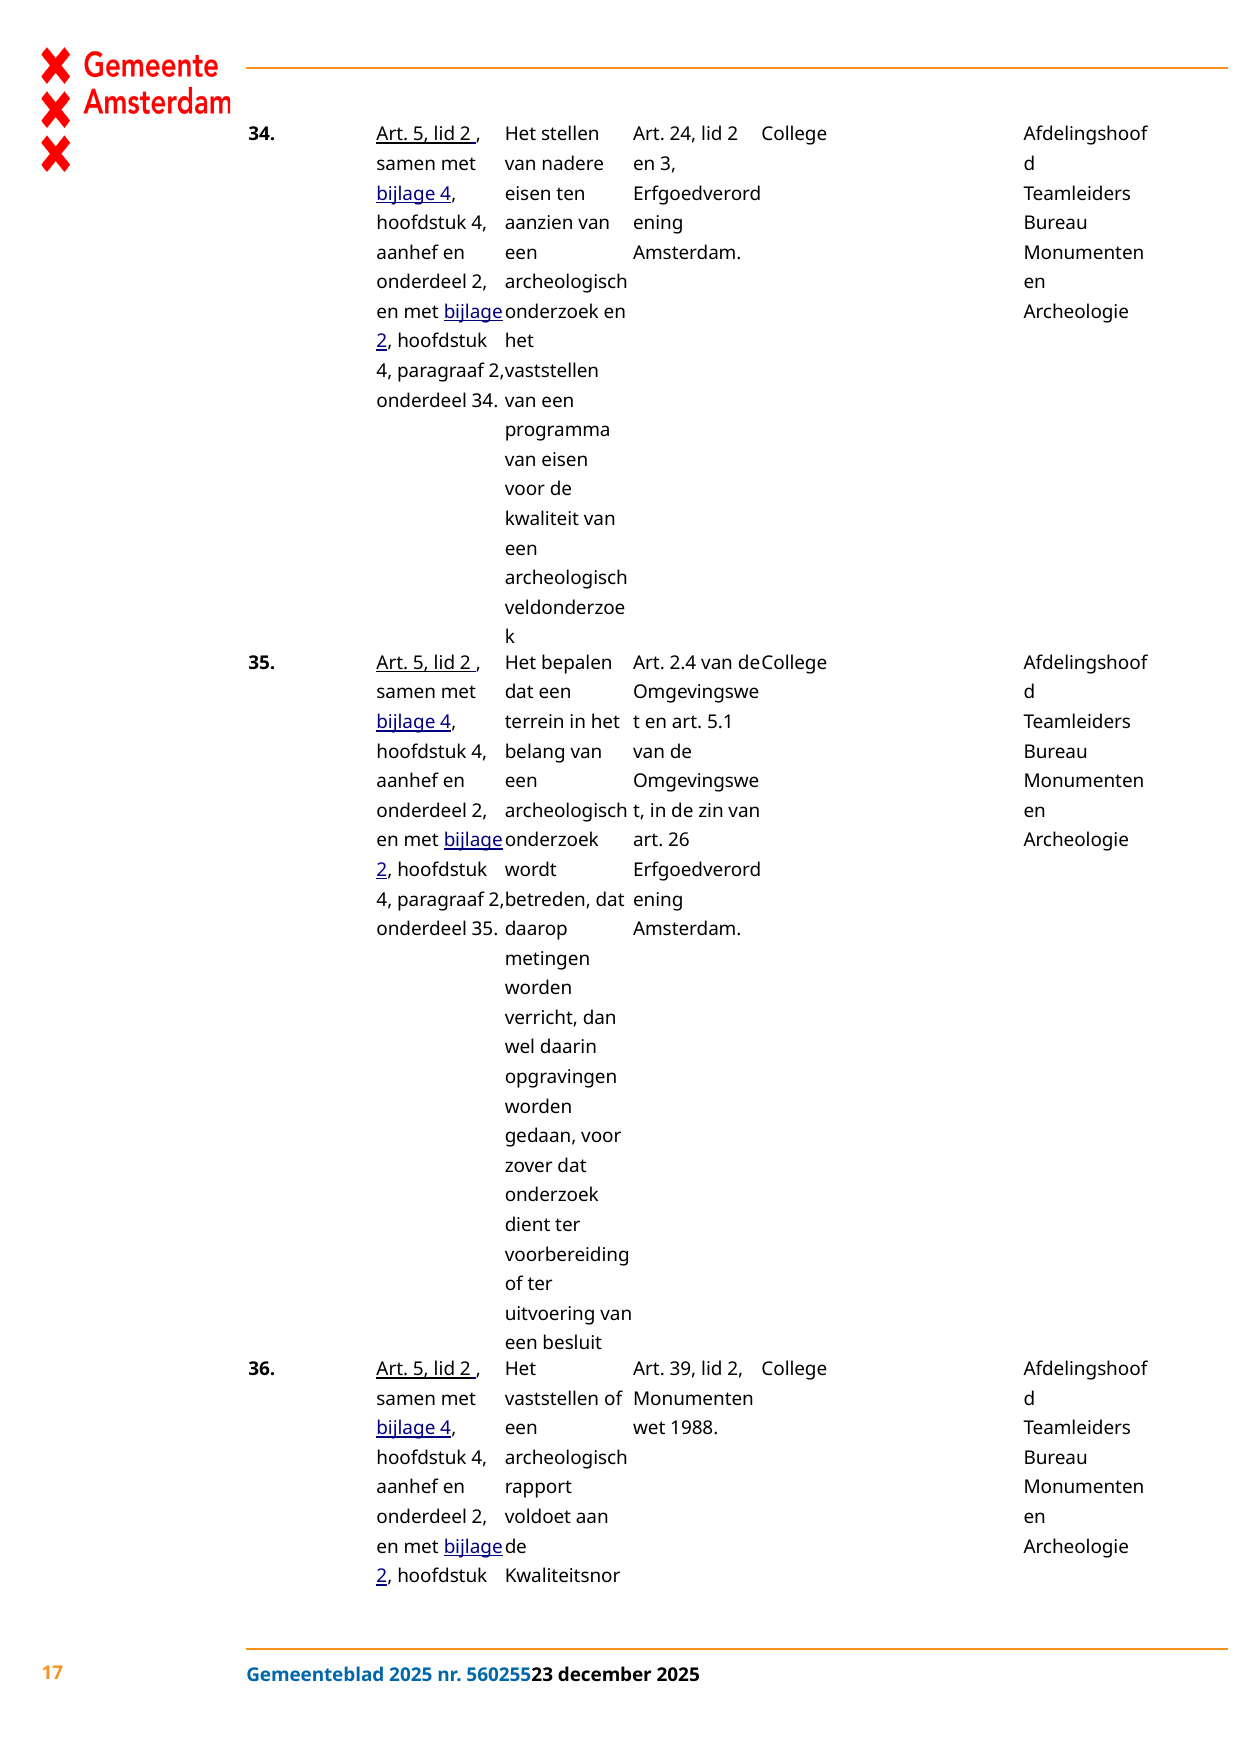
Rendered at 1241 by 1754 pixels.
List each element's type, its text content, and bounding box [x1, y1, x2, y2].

table_cell [889, 121, 1023, 649]
table_cell [889, 649, 1023, 1355]
table_cell College [761, 1355, 889, 1588]
table_cell Het stellen van nadere eisen ten aanzien van een archeologisch onderzoek en het vaststellen van een programma van eisen voor de kwaliteit van een archeologisch veldonderzoek [505, 121, 633, 649]
table_cell College [761, 649, 889, 1355]
table_cell Het bepalen dat een terrein in het belang van een archeologisch onderzoek wordt betreden, dat daarop metingen worden verricht, dan wel daarin opgravingen worden gedaan, voor zover dat onderzoek dient ter voorbereiding of ter uitvoering van een besluit [505, 649, 633, 1355]
table_cell 34. [248, 121, 376, 649]
table_cell [1023, 95, 1152, 121]
table_cell Het vaststellen of een archeologisch rapport voldoet aan de Kwaliteitsnor [505, 1355, 633, 1588]
table_cell [889, 95, 1023, 121]
table_cell [376, 95, 504, 121]
table_cell Art. 2.4 van de Omgevingswet en art. 5.1 van de Omgevingswet, in de zin van art. 26 Erfgoedverordening Amsterdam. [633, 649, 761, 1355]
table_cell [248, 95, 376, 121]
table_cell [889, 1355, 1023, 1588]
table_cell Art. 24, lid 2 en 3, Erfgoedverordening Amsterdam. [633, 121, 761, 649]
picture [41, 47, 231, 172]
table_cell 35. [248, 649, 376, 1355]
table_cell College [761, 121, 889, 649]
table_cell Art. 39, lid 2, Monumentenwet 1988. [633, 1355, 761, 1588]
table_cell Afdelingshoofd Teamleiders Bureau Monumenten en Archeologie [1023, 1355, 1152, 1588]
table_cell Art. 5, lid 2 , samen met bijlage 4, hoofdstuk 4, aanhef en onderdeel 2, en met bijlage 2, hoofdstuk 4, paragraaf 2, onderdeel 35. [376, 649, 504, 1355]
table_cell [633, 95, 761, 121]
table_cell Art. 5, lid 2 , samen met bijlage 4, hoofdstuk 4, aanhef en onderdeel 2, en met bijlage 2, hoofdstuk [376, 1355, 504, 1588]
table_cell Art. 5, lid 2 , samen met bijlage 4, hoofdstuk 4, aanhef en onderdeel 2, en met bijlage 2, hoofdstuk 4, paragraaf 2, onderdeel 34. [376, 121, 504, 649]
table_cell Afdelingshoofd Teamleiders Bureau Monumenten en Archeologie [1023, 121, 1152, 649]
table_cell [761, 95, 889, 121]
table_cell Afdelingshoofd Teamleiders Bureau Monumenten en Archeologie [1023, 649, 1152, 1355]
table_cell [505, 95, 633, 121]
table_cell 36. [248, 1355, 376, 1588]
